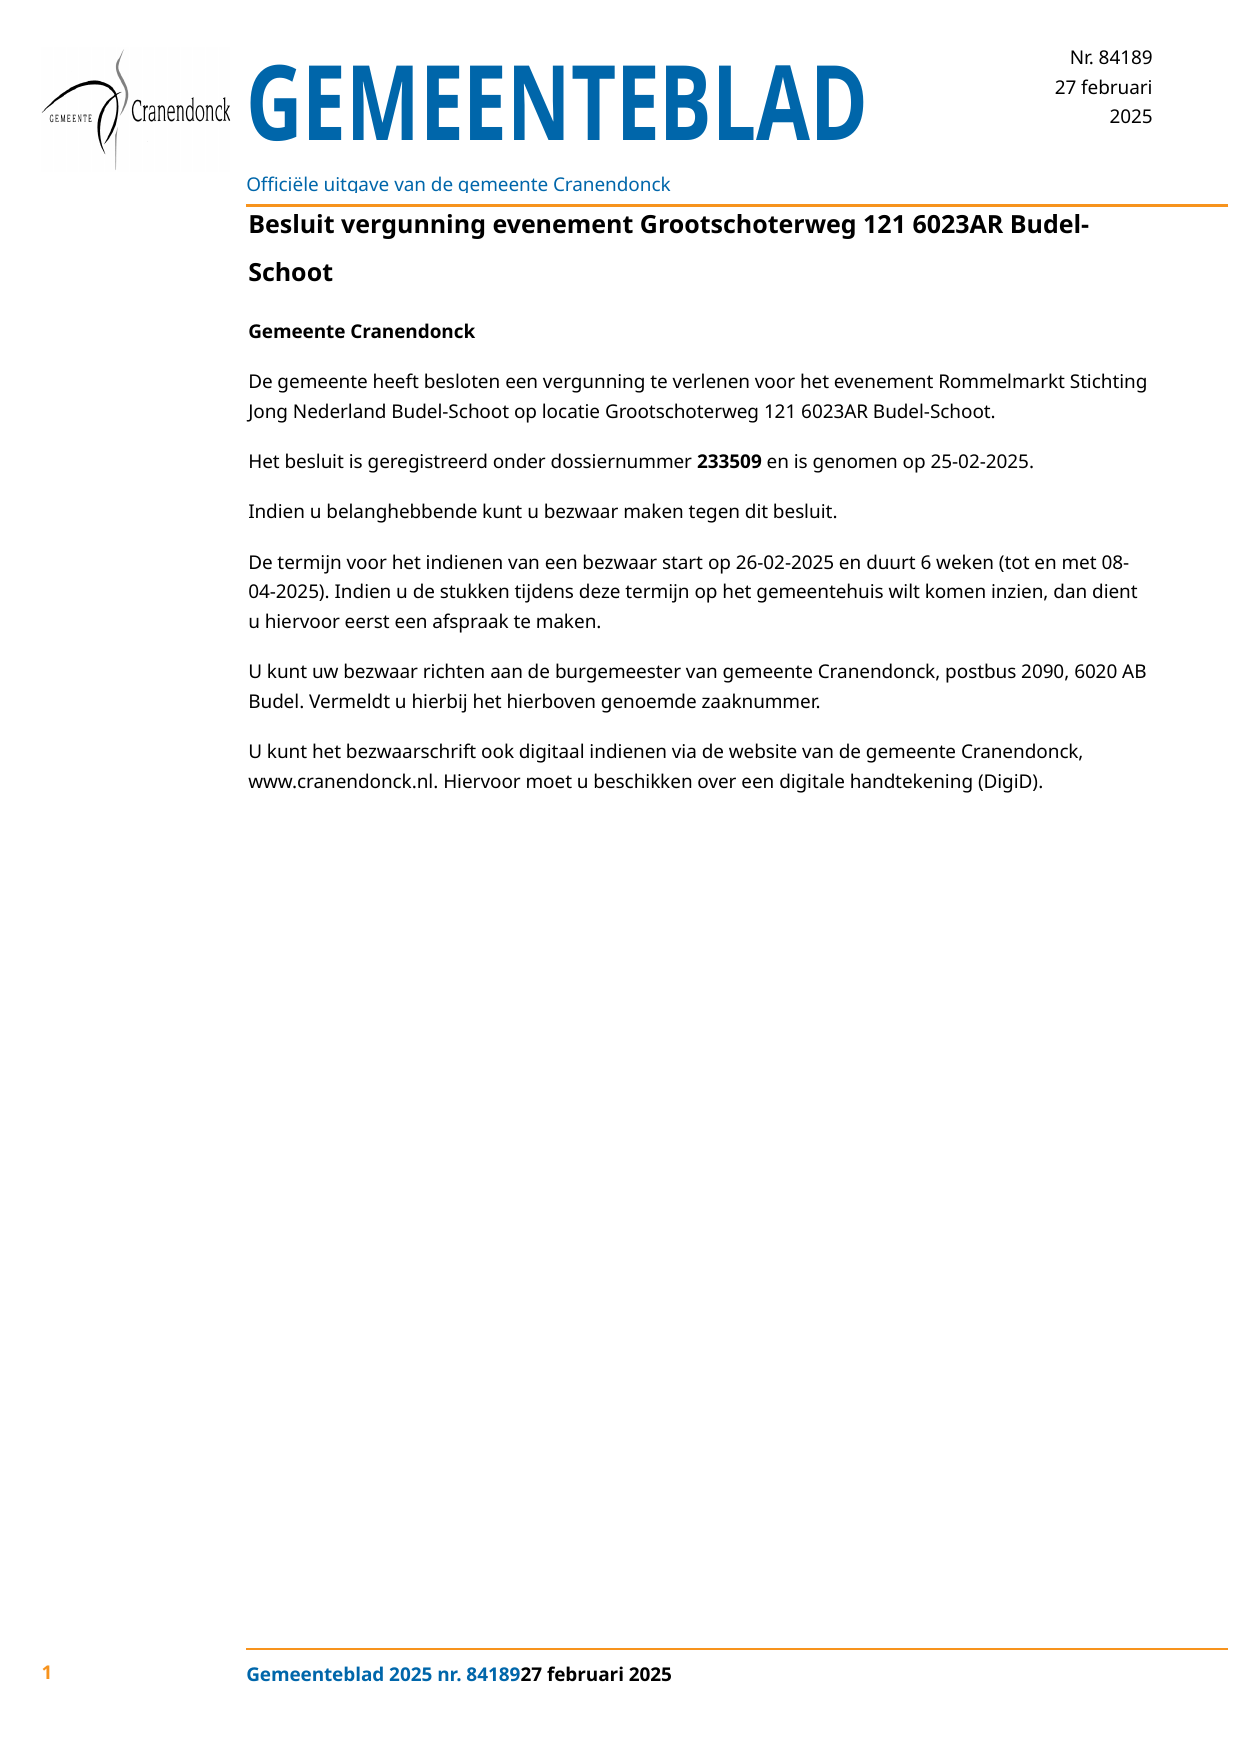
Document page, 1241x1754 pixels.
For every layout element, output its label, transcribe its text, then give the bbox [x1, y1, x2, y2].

text Het besluit is geregistreerd onder dossiernummer 233509 en is genomen op 25-02-2025. [248, 448, 1152, 474]
text Indien u belanghebbende kunt u bezwaar maken tegen dit besluit. [248, 499, 1152, 524]
text De termijn voor het indienen van een bezwaar start op 26-02-2025 en duurt 6 weken (tot en met 08-04-2025). Indien u de stukken tijdens deze termijn op het gemeentehuis wilt komen inzien, dan dient u hiervoor eerst een afspraak te maken. [248, 549, 1152, 634]
text Besluit vergunning evenement Grootschoterweg 121 6023AR Budel-Schoot [248, 207, 1152, 288]
text U kunt uw bezwaar richten aan de burgemeester van gemeente Cranendonck, postbus 2090, 6020 AB Budel. Vermeldt u hierbij het hierboven genoemde zaaknummer. [248, 659, 1152, 714]
text Gemeente Cranendonck [248, 318, 1152, 344]
picture [41, 47, 231, 172]
text U kunt het bezwaarschrift ook digitaal indienen via de website van de gemeente Cranendonck, www.cranendonck.nl. Hiervoor moet u beschikken over een digitale handtekening (DigiD). [248, 739, 1152, 794]
text De gemeente heeft besloten een vergunning te verlenen voor het evenement Rommelmarkt Stichting Jong Nederland Budel-Schoot op locatie Grootschoterweg 121 6023AR Budel-Schoot. [248, 368, 1152, 424]
